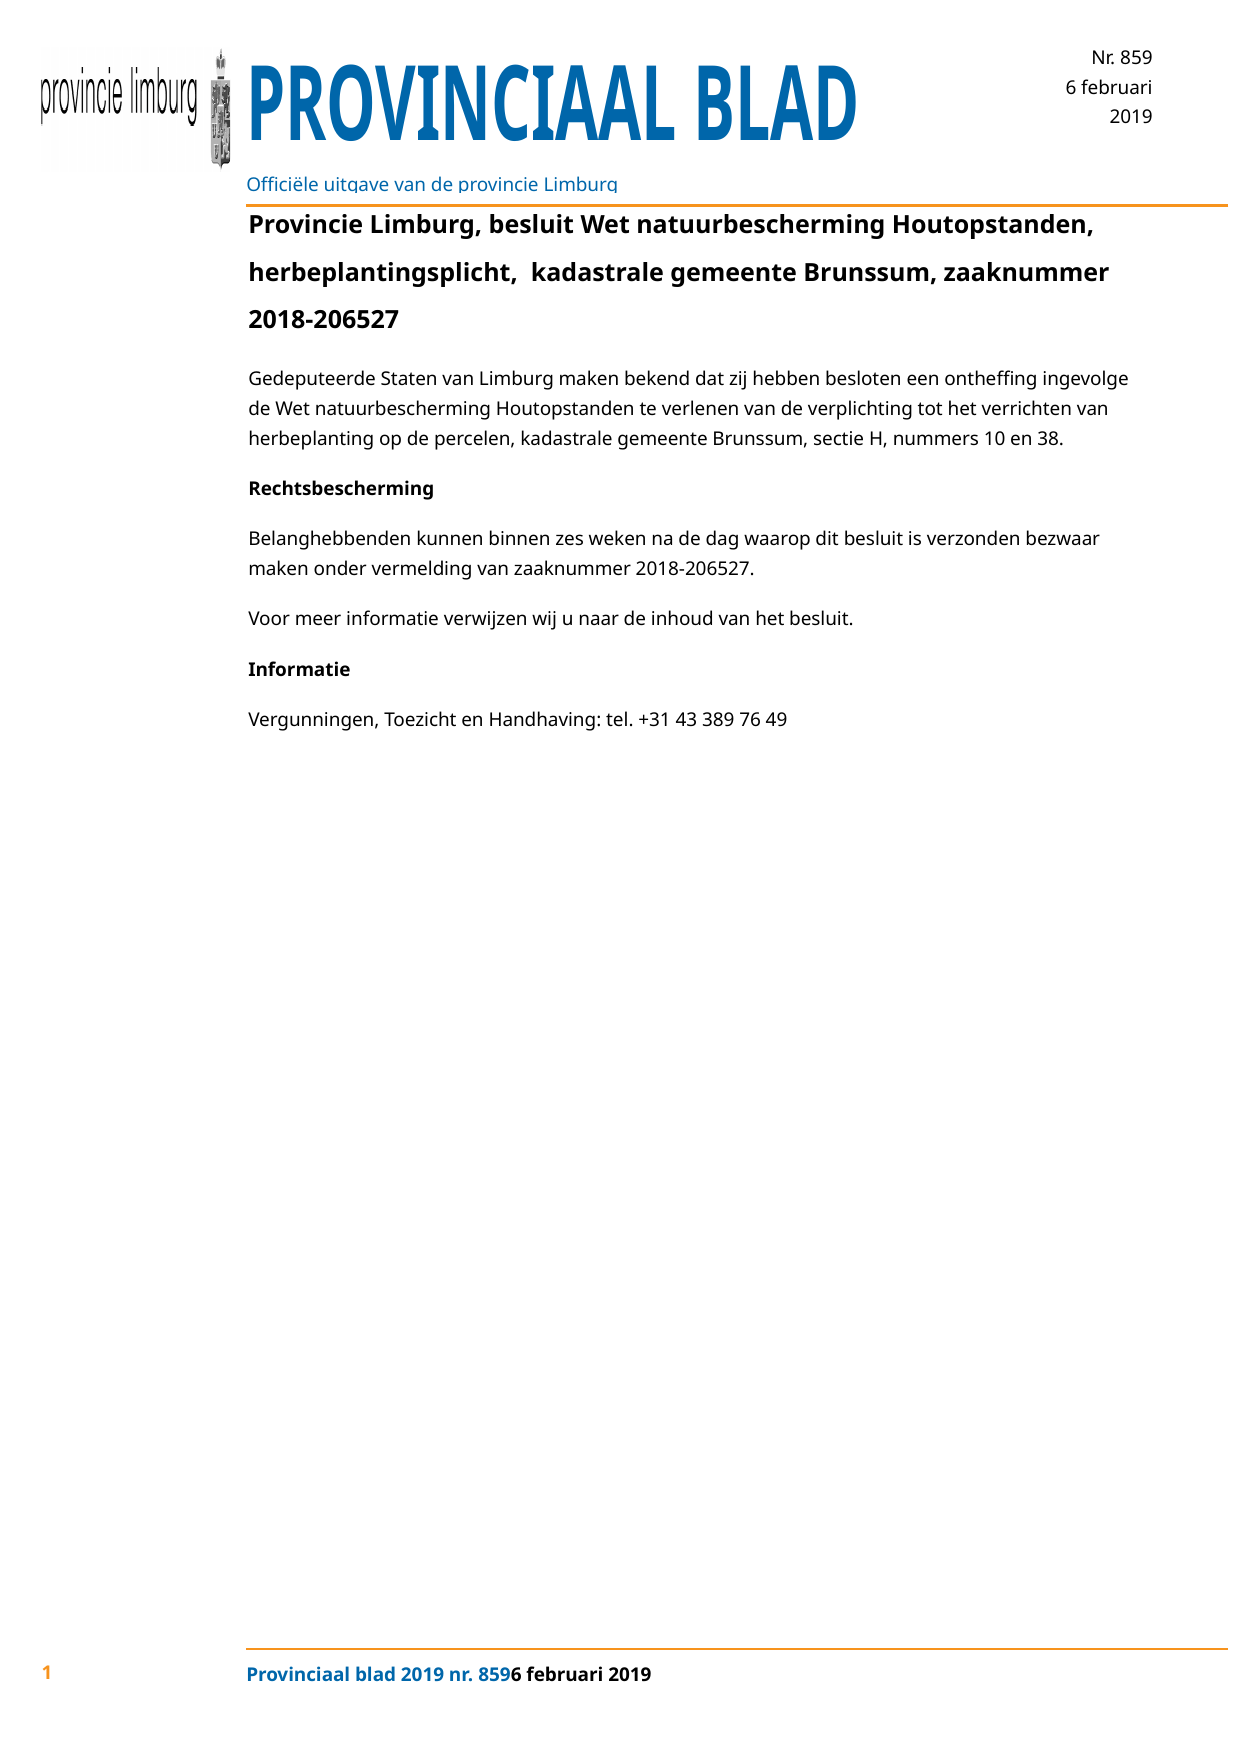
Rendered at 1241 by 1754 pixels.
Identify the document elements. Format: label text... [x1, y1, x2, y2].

text Gedeputeerde Staten van Limburg maken bekend dat zij hebben besloten een ontheffing ingevolge de Wet natuurbescherming Houtopstanden te verlenen van de verplichting tot het verrichten van herbeplanting op de percelen, kadastrale gemeente Brunssum, sectie H, nummers 10 en 38. [248, 366, 1152, 450]
text Provincie Limburg, besluit Wet natuurbescherming Houtopstanden, herbeplantingsplicht, kadastrale gemeente Brunssum, zaaknummer 2018-206527 [248, 207, 1152, 336]
text Voor meer informatie verwijzen wij u naar de inhoud van het besluit. [248, 606, 1152, 631]
text Vergunningen, Toezicht en Handhaving: tel. +31 43 389 76 49 [248, 706, 1152, 732]
picture [41, 47, 231, 172]
text Rechtsbescherming [248, 475, 1152, 501]
text Belanghebbenden kunnen binnen zes weken na de dag waarop dit besluit is verzonden bezwaar maken onder vermelding van zaaknummer 2018-206527. [248, 526, 1152, 581]
text Informatie [248, 656, 1152, 682]
